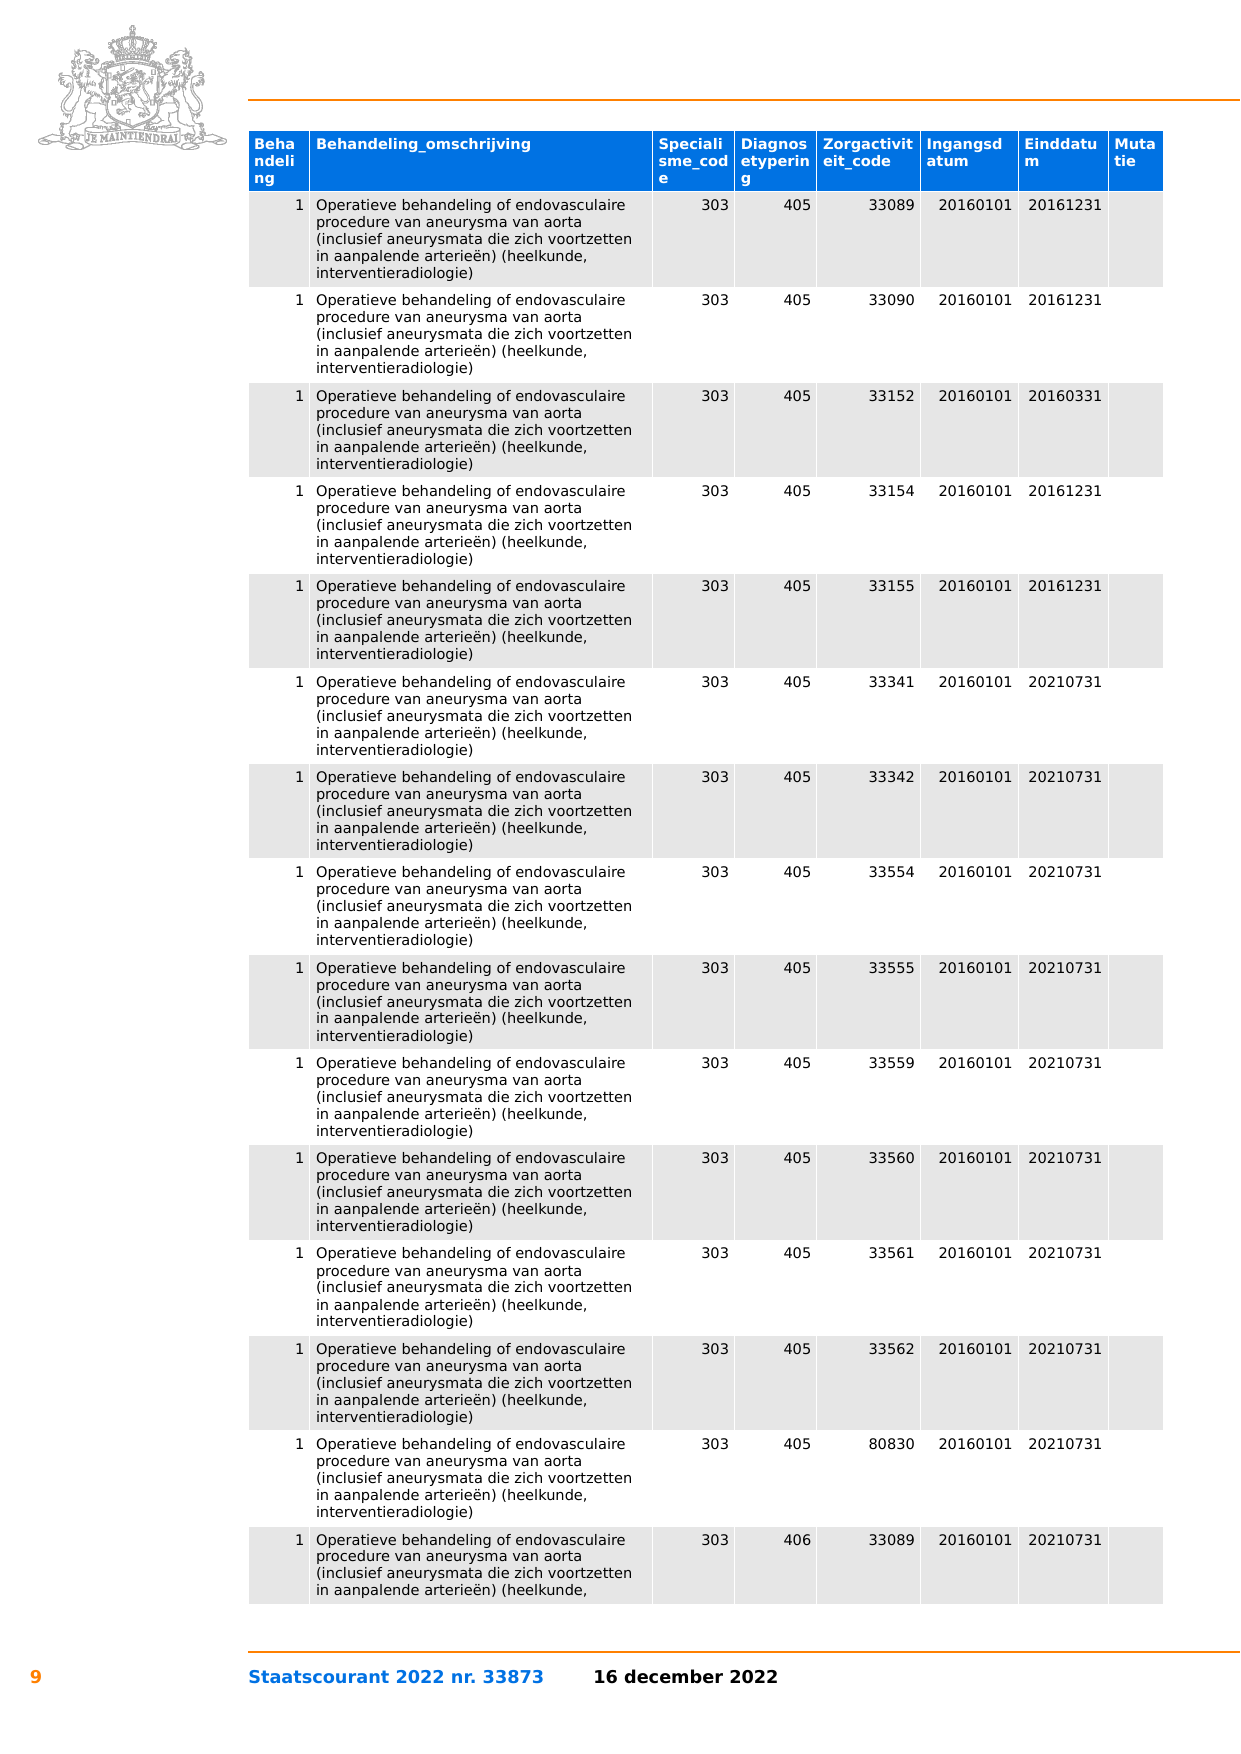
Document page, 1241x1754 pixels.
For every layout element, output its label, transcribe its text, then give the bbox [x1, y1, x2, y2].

table_cell 303 [653, 1241, 734, 1335]
table_cell 20160101 [921, 669, 1018, 763]
table_cell 1 [249, 478, 309, 572]
table_cell 20210731 [1019, 1145, 1108, 1240]
table_cell [1109, 1527, 1163, 1604]
table_cell [1109, 574, 1163, 668]
picture [38, 25, 227, 150]
table_cell 1 [249, 955, 309, 1049]
table_cell 1 [249, 1050, 309, 1144]
table_cell 1 [249, 860, 309, 954]
table_cell 20160101 [921, 1336, 1018, 1430]
table_cell 405 [735, 192, 816, 287]
table_cell 405 [735, 288, 816, 382]
table_cell 1 [249, 574, 309, 668]
table_cell 20210731 [1019, 1527, 1108, 1604]
table_cell Operatieve behandeling of endovasculaire procedure van aneurysma van aorta (inclusief aneurysmata die zich voortzetten in aanpalende arterieën) (heelkunde, interventieradiologie) [310, 574, 652, 668]
table_cell 80830 [817, 1431, 920, 1526]
table_cell 303 [653, 669, 734, 763]
table_cell 33561 [817, 1241, 920, 1335]
table_cell 1 [249, 1145, 309, 1240]
table_cell 406 [735, 1527, 816, 1604]
table_cell [1109, 1050, 1163, 1144]
table_cell 33152 [817, 383, 920, 477]
table_cell 303 [653, 478, 734, 572]
table_cell 1 [249, 669, 309, 763]
table_cell 405 [735, 860, 816, 954]
table_cell 303 [653, 860, 734, 954]
table_header Ingangsdatum [921, 131, 1018, 191]
table_cell 405 [735, 1241, 816, 1335]
table_cell 405 [735, 1336, 816, 1430]
table_cell Operatieve behandeling of endovasculaire procedure van aneurysma van aorta (inclusief aneurysmata die zich voortzetten in aanpalende arterieën) (heelkunde, interventieradiologie) [310, 192, 652, 287]
table_cell 33342 [817, 764, 920, 858]
table_cell 405 [735, 478, 816, 572]
table_cell 20161231 [1019, 192, 1108, 287]
table_cell Operatieve behandeling of endovasculaire procedure van aneurysma van aorta (inclusief aneurysmata die zich voortzetten in aanpalende arterieën) (heelkunde, interventieradiologie) [310, 1241, 652, 1335]
table_cell 303 [653, 1527, 734, 1604]
table_cell 1 [249, 383, 309, 477]
table_cell 20210731 [1019, 764, 1108, 858]
table_cell 33341 [817, 669, 920, 763]
table_cell Operatieve behandeling of endovasculaire procedure van aneurysma van aorta (inclusief aneurysmata die zich voortzetten in aanpalende arterieën) (heelkunde, interventieradiologie) [310, 288, 652, 382]
table_cell 1 [249, 1527, 309, 1604]
table_cell 303 [653, 288, 734, 382]
table_cell [1109, 288, 1163, 382]
table_cell 1 [249, 764, 309, 858]
table_cell 33154 [817, 478, 920, 572]
table_cell 20210731 [1019, 669, 1108, 763]
table_cell 303 [653, 1431, 734, 1526]
table_cell Operatieve behandeling of endovasculaire procedure van aneurysma van aorta (inclusief aneurysmata die zich voortzetten in aanpalende arterieën) (heelkunde, interventieradiologie) [310, 669, 652, 763]
table_cell Operatieve behandeling of endovasculaire procedure van aneurysma van aorta (inclusief aneurysmata die zich voortzetten in aanpalende arterieën) (heelkunde, [310, 1527, 652, 1604]
table_cell Operatieve behandeling of endovasculaire procedure van aneurysma van aorta (inclusief aneurysmata die zich voortzetten in aanpalende arterieën) (heelkunde, interventieradiologie) [310, 1336, 652, 1430]
table_cell 405 [735, 383, 816, 477]
table_header Specialisme_code [653, 131, 734, 191]
table_cell 20210731 [1019, 860, 1108, 954]
table_cell Operatieve behandeling of endovasculaire procedure van aneurysma van aorta (inclusief aneurysmata die zich voortzetten in aanpalende arterieën) (heelkunde, interventieradiologie) [310, 1431, 652, 1526]
table_cell 303 [653, 192, 734, 287]
table_cell 20160101 [921, 1527, 1018, 1604]
table_cell Operatieve behandeling of endovasculaire procedure van aneurysma van aorta (inclusief aneurysmata die zich voortzetten in aanpalende arterieën) (heelkunde, interventieradiologie) [310, 478, 652, 572]
table_cell 33559 [817, 1050, 920, 1144]
table_cell [1109, 955, 1163, 1049]
table_cell 303 [653, 1050, 734, 1144]
table_cell 33155 [817, 574, 920, 668]
table_cell 1 [249, 288, 309, 382]
table_cell 20161231 [1019, 288, 1108, 382]
table_cell 405 [735, 1145, 816, 1240]
table_cell [1109, 860, 1163, 954]
table_header Behandeling_omschrijving [310, 131, 652, 191]
table_cell 20160101 [921, 383, 1018, 477]
table_cell Operatieve behandeling of endovasculaire procedure van aneurysma van aorta (inclusief aneurysmata die zich voortzetten in aanpalende arterieën) (heelkunde, interventieradiologie) [310, 764, 652, 858]
table_cell Operatieve behandeling of endovasculaire procedure van aneurysma van aorta (inclusief aneurysmata die zich voortzetten in aanpalende arterieën) (heelkunde, interventieradiologie) [310, 1145, 652, 1240]
table_cell 20160101 [921, 1431, 1018, 1526]
table_cell 405 [735, 1431, 816, 1526]
table_cell Operatieve behandeling of endovasculaire procedure van aneurysma van aorta (inclusief aneurysmata die zich voortzetten in aanpalende arterieën) (heelkunde, interventieradiologie) [310, 383, 652, 477]
table_cell 33560 [817, 1145, 920, 1240]
table_cell 20160331 [1019, 383, 1108, 477]
table_cell 1 [249, 192, 309, 287]
table_cell 20160101 [921, 478, 1018, 572]
table_cell 33089 [817, 1527, 920, 1604]
table_cell 20210731 [1019, 1241, 1108, 1335]
table_cell Operatieve behandeling of endovasculaire procedure van aneurysma van aorta (inclusief aneurysmata die zich voortzetten in aanpalende arterieën) (heelkunde, interventieradiologie) [310, 1050, 652, 1144]
table_cell 20210731 [1019, 1336, 1108, 1430]
table_cell 20210731 [1019, 1431, 1108, 1526]
table_cell 33554 [817, 860, 920, 954]
table_cell 405 [735, 955, 816, 1049]
table_cell 20160101 [921, 574, 1018, 668]
table_cell [1109, 1336, 1163, 1430]
table_cell 20160101 [921, 1050, 1018, 1144]
table_cell 405 [735, 669, 816, 763]
table_cell 303 [653, 764, 734, 858]
table_cell 20160101 [921, 860, 1018, 954]
table_cell 20160101 [921, 288, 1018, 382]
table_cell 1 [249, 1241, 309, 1335]
table_cell 20161231 [1019, 478, 1108, 572]
table_cell 405 [735, 764, 816, 858]
table_cell 33562 [817, 1336, 920, 1430]
table_cell 20161231 [1019, 574, 1108, 668]
table_cell [1109, 1431, 1163, 1526]
table_header Einddatum [1019, 131, 1108, 191]
table_cell 303 [653, 1336, 734, 1430]
table_header Mutatie [1109, 131, 1163, 191]
table_cell 1 [249, 1431, 309, 1526]
table_cell Operatieve behandeling of endovasculaire procedure van aneurysma van aorta (inclusief aneurysmata die zich voortzetten in aanpalende arterieën) (heelkunde, interventieradiologie) [310, 860, 652, 954]
table_cell [1109, 1241, 1163, 1335]
table_cell 20160101 [921, 1241, 1018, 1335]
table_cell [1109, 478, 1163, 572]
table_cell 303 [653, 383, 734, 477]
table_cell [1109, 383, 1163, 477]
table_header Behandeling [249, 131, 309, 191]
table_cell [1109, 1145, 1163, 1240]
table_cell Operatieve behandeling of endovasculaire procedure van aneurysma van aorta (inclusief aneurysmata die zich voortzetten in aanpalende arterieën) (heelkunde, interventieradiologie) [310, 955, 652, 1049]
table_cell 20160101 [921, 1145, 1018, 1240]
table_header Zorgactiviteit_code [817, 131, 920, 191]
table_cell 303 [653, 574, 734, 668]
table_cell 20210731 [1019, 1050, 1108, 1144]
table_cell 303 [653, 955, 734, 1049]
table_cell 33090 [817, 288, 920, 382]
table_cell 20160101 [921, 955, 1018, 1049]
table_cell 20160101 [921, 764, 1018, 858]
table_cell 405 [735, 574, 816, 668]
table_cell 33555 [817, 955, 920, 1049]
table_cell 20160101 [921, 192, 1018, 287]
table_cell [1109, 192, 1163, 287]
table_cell 1 [249, 1336, 309, 1430]
table_cell 303 [653, 1145, 734, 1240]
table_header Diagnosetypering [735, 131, 816, 191]
table_cell 405 [735, 1050, 816, 1144]
table_cell [1109, 764, 1163, 858]
table_cell 33089 [817, 192, 920, 287]
table_cell [1109, 669, 1163, 763]
table_cell 20210731 [1019, 955, 1108, 1049]
